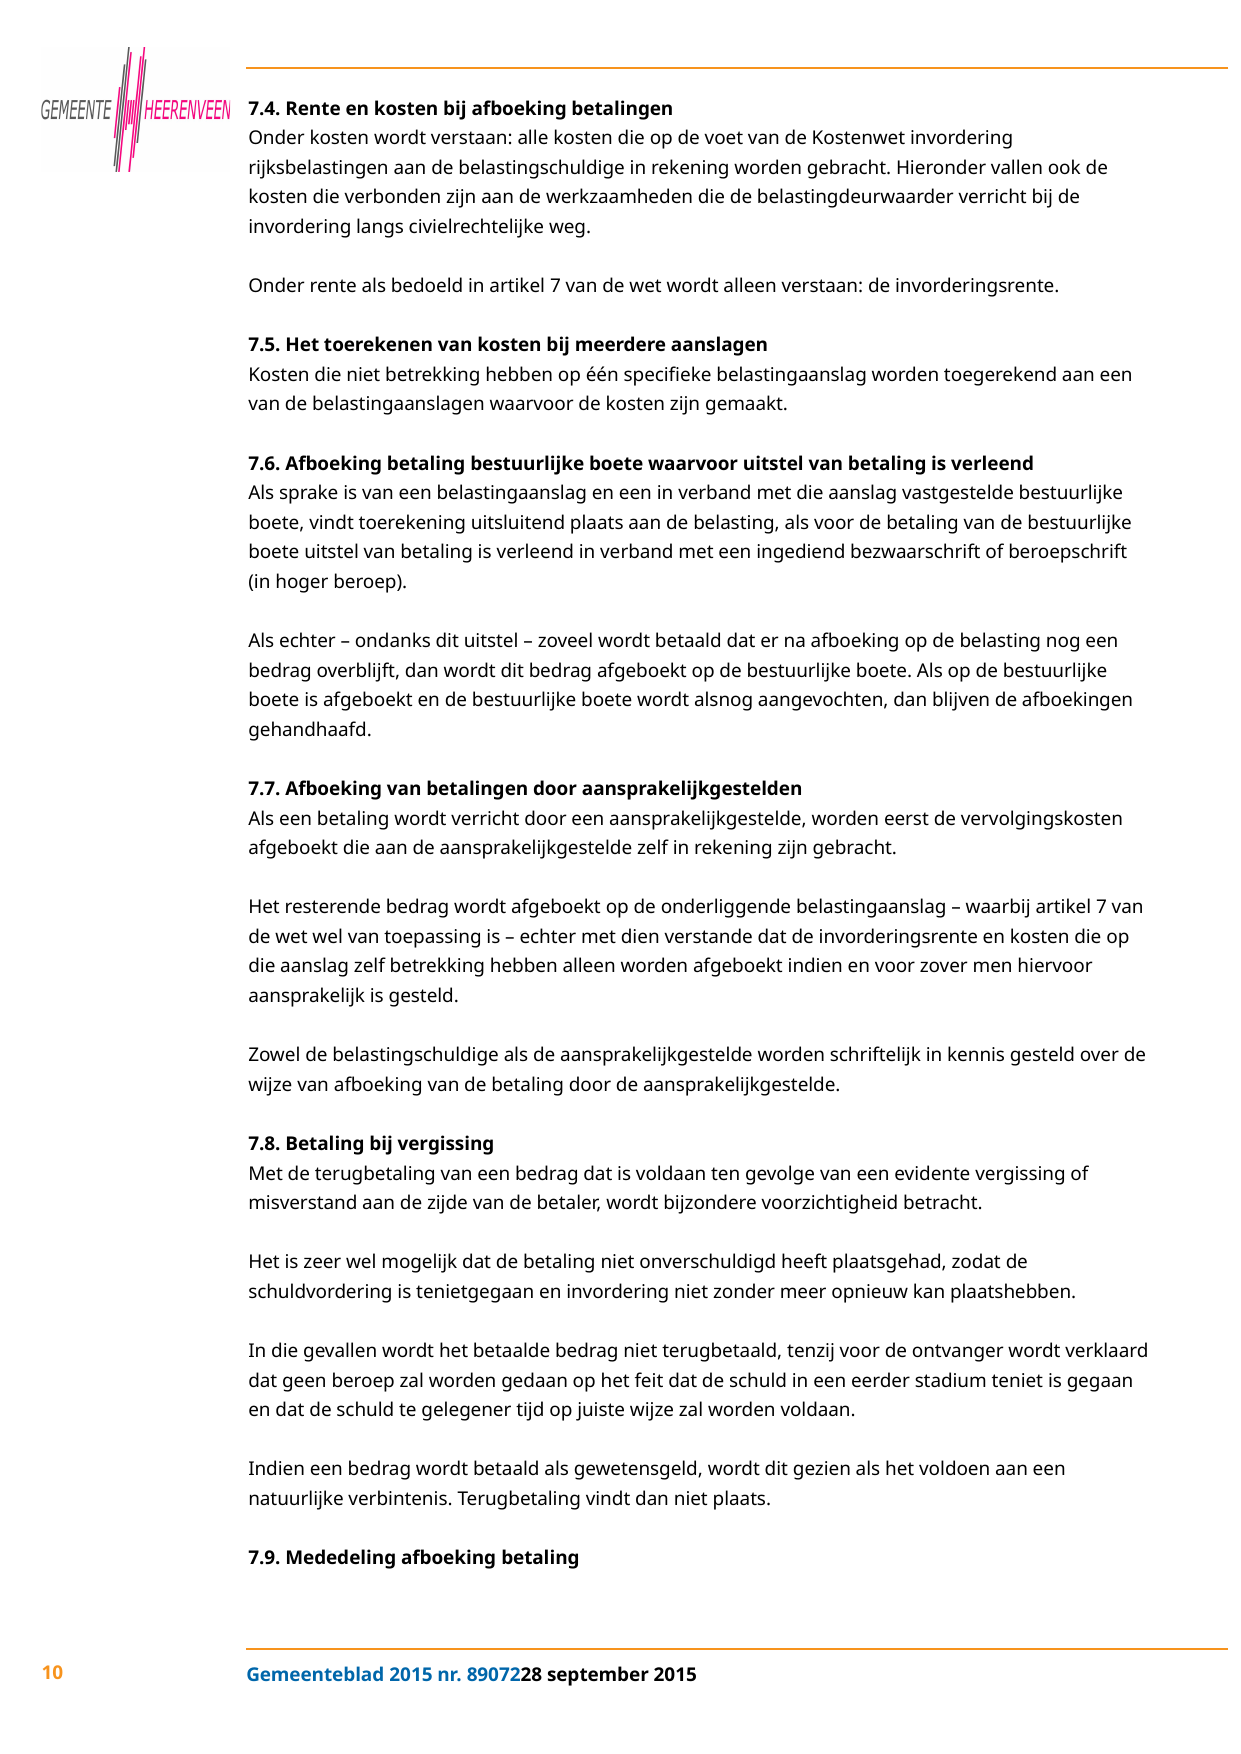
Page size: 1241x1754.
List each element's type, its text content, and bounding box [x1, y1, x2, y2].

text Met de terugbetaling van een bedrag dat is voldaan ten gevolge van een evidente vergissing of misverstand aan de zijde van de betaler, wordt bijzondere voorzichtigheid betracht. [248, 1160, 1152, 1215]
text Kosten die niet betrekking hebben op één specifieke belastingaanslag worden toegerekend aan een van de belastingaanslagen waarvoor de kosten zijn gemaakt. [248, 361, 1152, 416]
text In die gevallen wordt het betaalde bedrag niet terugbetaald, tenzij voor de ontvanger wordt verklaard dat geen beroep zal worden gedaan op het feit dat de schuld in een eerder stadium teniet is gegaan en dat de schuld te gelegener tijd op juiste wijze zal worden voldaan. [248, 1337, 1152, 1422]
picture [41, 47, 231, 172]
text Als echter – ondanks dit uitstel – zoveel wordt betaald dat er na afboeking op de belasting nog een bedrag overblijft, dan wordt dit bedrag afgeboekt op de bestuurlijke boete. Als op de bestuurlijke boete is afgeboekt en de bestuurlijke boete wordt alsnog aangevochten, dan blijven de afboekingen gehandhaafd. [248, 627, 1152, 742]
text 7.6. Afboeking betaling bestuurlijke boete waarvoor uitstel van betaling is verleend [248, 450, 1152, 476]
text Het resterende bedrag wordt afgeboekt op de onderliggende belastingaanslag – waarbij artikel 7 van de wet wel van toepassing is – echter met dien verstande dat de invorderingsrente en kosten die op die aanslag zelf betrekking hebben alleen worden afgeboekt indien en voor zover men hiervoor aansprakelijk is gesteld. [248, 893, 1152, 1008]
text Indien een bedrag wordt betaald als gewetensgeld, wordt dit gezien als het voldoen aan een natuurlijke verbintenis. Terugbetaling vindt dan niet plaats. [248, 1456, 1152, 1511]
text Onder rente als bedoeld in artikel 7 van de wet wordt alleen verstaan: de invorderingsrente. [248, 272, 1152, 298]
text 7.7. Afboeking van betalingen door aansprakelijkgestelden [248, 775, 1152, 801]
text Als een betaling wordt verricht door een aansprakelijkgestelde, worden eerst de vervolgingskosten afgeboekt die aan de aansprakelijkgestelde zelf in rekening zijn gebracht. [248, 805, 1152, 860]
text Het is zeer wel mogelijk dat de betaling niet onverschuldigd heeft plaatsgehad, zodat de schuldvordering is tenietgegaan en invordering niet zonder meer opnieuw kan plaatshebben. [248, 1248, 1152, 1304]
text 7.9. Mededeling afboeking betaling [248, 1544, 1152, 1570]
text 7.4. Rente en kosten bij afboeking betalingen [248, 95, 1152, 121]
text 7.8. Betaling bij vergissing [248, 1130, 1152, 1156]
text Zowel de belastingschuldige als de aansprakelijkgestelde worden schriftelijk in kennis gesteld over de wijze van afboeking van de betaling door de aansprakelijkgestelde. [248, 1041, 1152, 1097]
text Onder kosten wordt verstaan: alle kosten die op de voet van de Kostenwet invordering rijksbelastingen aan de belastingschuldige in rekening worden gebracht. Hieronder vallen ook de kosten die verbonden zijn aan de werkzaamheden die de belastingdeurwaarder verricht bij de invordering langs civielrechtelijke weg. [248, 124, 1152, 239]
text Als sprake is van een belastingaanslag en een in verband met die aanslag vastgestelde bestuurlijke boete, vindt toerekening uitsluitend plaats aan de belasting, als voor de betaling van de bestuurlijke boete uitstel van betaling is verleend in verband met een ingediend bezwaarschrift of beroepschrift (in hoger beroep). [248, 479, 1152, 594]
text 7.5. Het toerekenen van kosten bij meerdere aanslagen [248, 331, 1152, 357]
